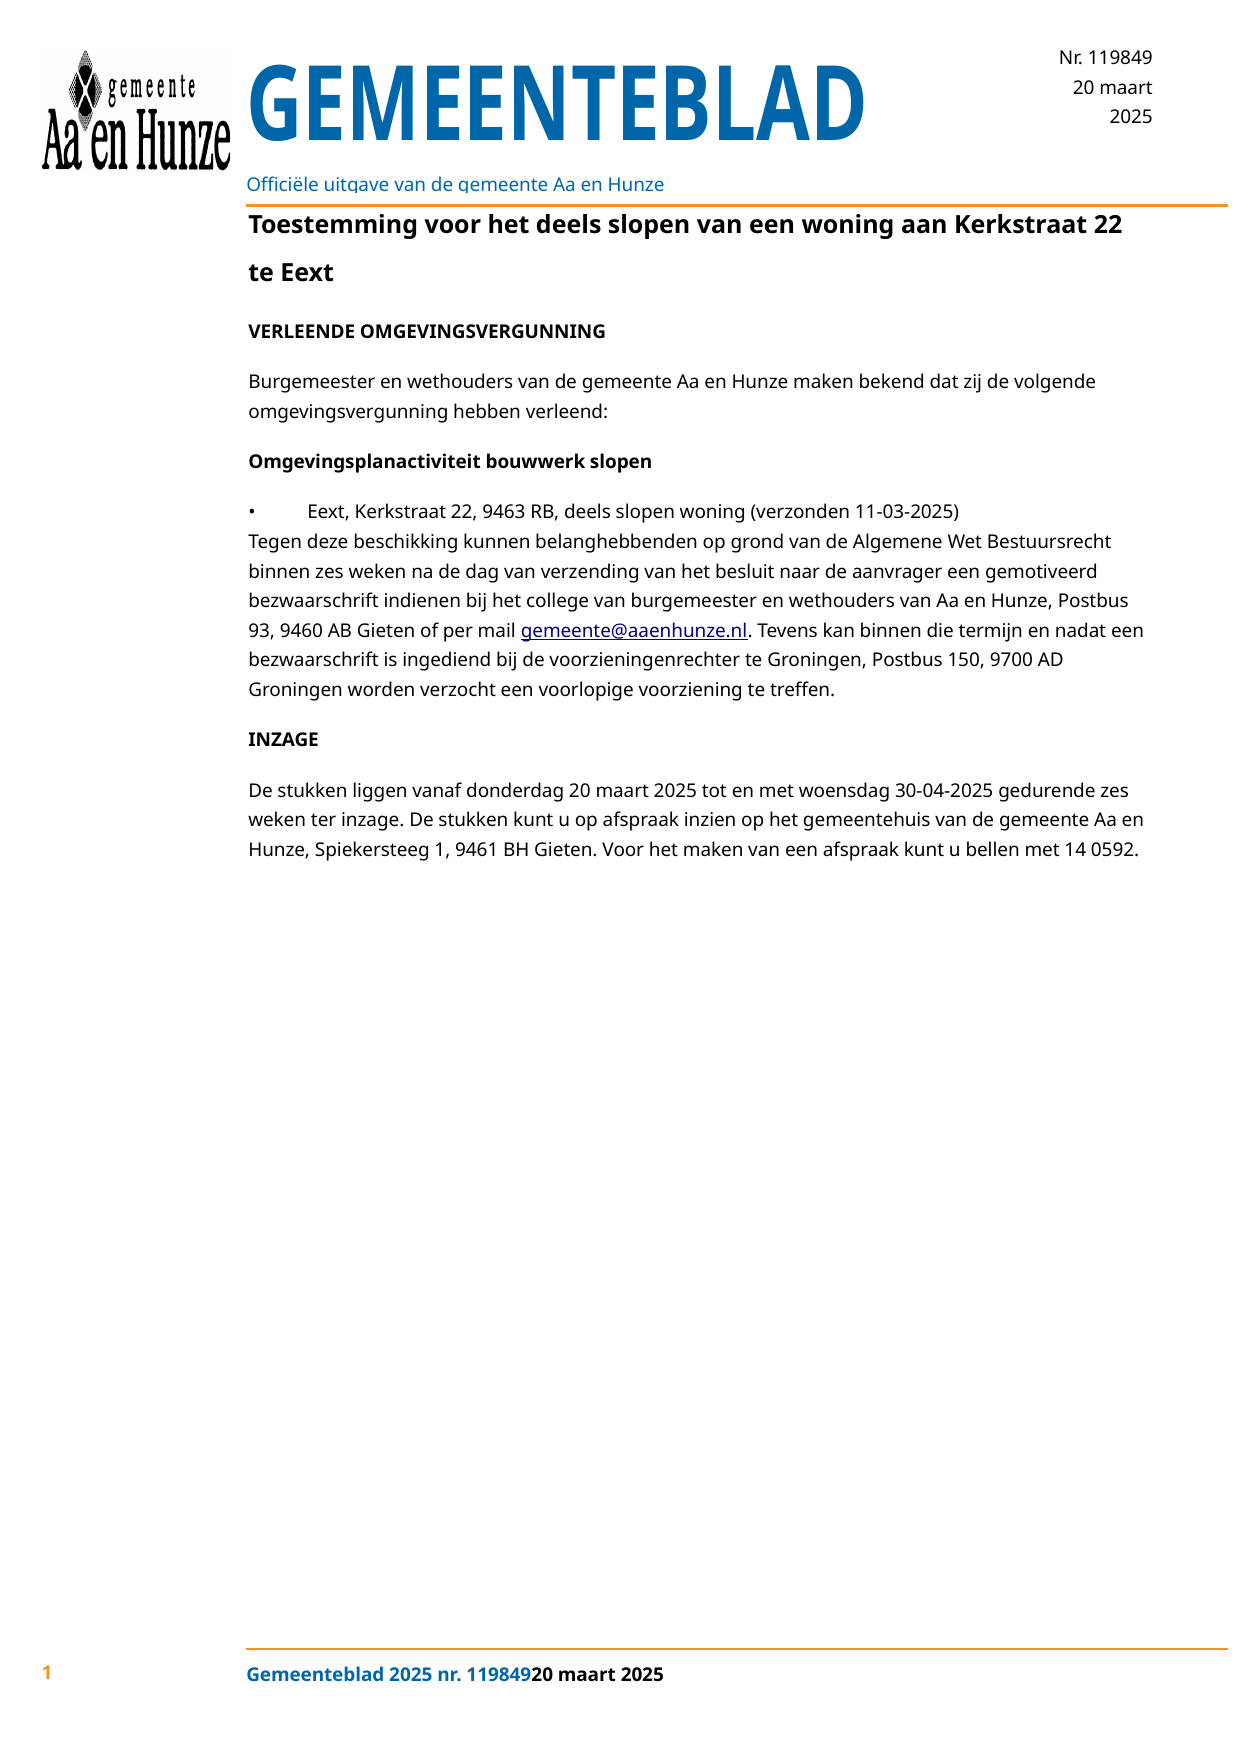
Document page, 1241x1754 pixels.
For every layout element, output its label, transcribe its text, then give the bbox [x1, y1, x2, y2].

text Burgemeester en wethouders van de gemeente Aa en Hunze maken bekend dat zij de volgende omgevingsvergunning hebben verleend: [248, 368, 1152, 424]
picture [41, 47, 231, 172]
text INZAGE [248, 727, 1152, 752]
text Toestemming voor het deels slopen van een woning aan Kerkstraat 22 te Eext [248, 207, 1152, 288]
text Omgevingsplanactiviteit bouwwerk slopen [248, 448, 1152, 474]
text De stukken liggen vanaf donderdag 20 maart 2025 tot en met woensdag 30-04-2025 gedurende zes weken ter inzage. De stukken kunt u op afspraak inzien op het gemeentehuis van de gemeente Aa en Hunze, Spiekersteeg 1, 9461 BH Gieten. Voor het maken van een afspraak kunt u bellen met 14 0592. [248, 777, 1152, 862]
list Eext, Kerkstraat 22, 9463 RB, deels slopen woning (verzonden 11-03-2025) [248, 499, 1152, 524]
text Tegen deze beschikking kunnen belanghebbenden op grond van de Algemene Wet Bestuursrecht binnen zes weken na de dag van verzending van het besluit naar de aanvrager een gemotiveerd bezwaarschrift indienen bij het college van burgemeester en wethouders van Aa en Hunze, Postbus 93, 9460 AB Gieten of per mail gemeente@aaenhunze.nl. Tevens kan binnen die termijn en nadat een bezwaarschrift is ingediend bij de voorzieningenrechter te Groningen, Postbus 150, 9700 AD Groningen worden verzocht een voorlopige voorziening te treffen. [248, 528, 1152, 702]
text VERLEENDE OMGEVINGSVERGUNNING [248, 318, 1152, 344]
